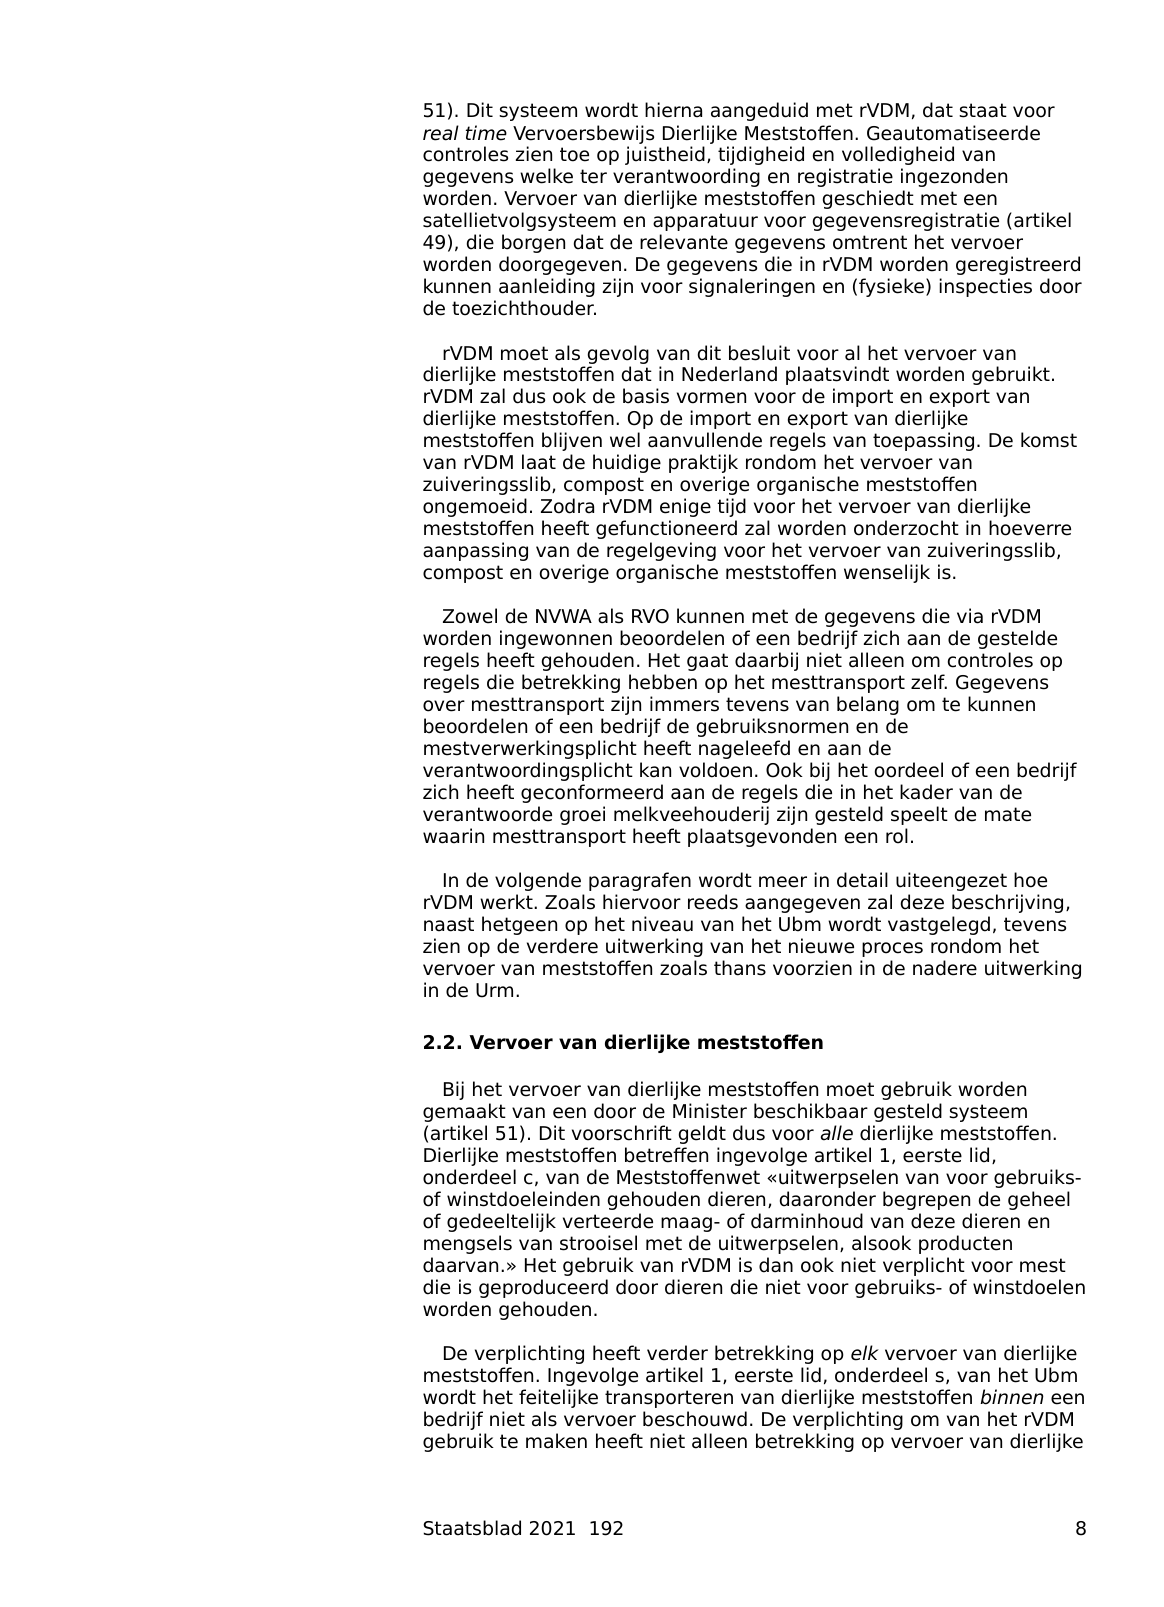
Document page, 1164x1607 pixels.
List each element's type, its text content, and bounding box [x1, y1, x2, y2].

text rVDM moet als gevolg van dit besluit voor al het vervoer van dierlijke meststoffen dat in Nederland plaatsvindt worden gebruikt. rVDM zal dus ook de basis vormen voor de import en export van dierlijke meststoffen. Op de import en export van dierlijke meststoffen blijven wel aanvullende regels van toepassing. De komst van rVDM laat de huidige praktijk rondom het vervoer van zuiveringsslib, compost en overige organische meststoffen ongemoeid. Zodra rVDM enige tijd voor het vervoer van dierlijke meststoffen heeft gefunctioneerd zal worden onderzocht in hoeverre aanpassing van de regelgeving voor het vervoer van zuiveringsslib, compost en overige organische meststoffen wenselijk is. [422, 342, 1087, 584]
subtitle 2.2. Vervoer van dierlijke meststoffen [422, 1032, 1087, 1054]
text In de volgende paragrafen wordt meer in detail uiteengezet hoe rVDM werkt. Zoals hiervoor reeds aangegeven zal deze beschrijving, naast hetgeen op het niveau van het Ubm wordt vastgelegd, tevens zien op de verdere uitwerking van het nieuwe proces rondom het vervoer van meststoffen zoals thans voorzien in de nadere uitwerking in de Urm. [422, 870, 1087, 1002]
text Bij het vervoer van dierlijke meststoffen moet gebruik worden gemaakt van een door de Minister beschikbaar gesteld systeem (artikel 51). Dit voorschrift geldt dus voor alle dierlijke meststoffen. Dierlijke meststoffen betreffen ingevolge artikel 1, eerste lid, onderdeel c, van de Meststoffenwet «uitwerpselen van voor gebruiks- of winstdoeleinden gehouden dieren, daaronder begrepen de geheel of gedeeltelijk verteerde maag- of darminhoud van deze dieren en mengsels van strooisel met de uitwerpselen, alsook producten daarvan.» Het gebruik van rVDM is dan ook niet verplicht voor mest die is geproduceerd door dieren die niet voor gebruiks- of winstdoelen worden gehouden. [422, 1079, 1087, 1321]
text De verplichting heeft verder betrekking op elk vervoer van dierlijke meststoffen. Ingevolge artikel 1, eerste lid, onderdeel s, van het Ubm wordt het feitelijke transporteren van dierlijke meststoffen binnen een bedrijf niet als vervoer beschouwd. De verplichting om van het rVDM gebruik te maken heeft niet alleen betrekking op vervoer van dierlijke [422, 1343, 1087, 1453]
text Zowel de NVWA als RVO kunnen met de gegevens die via rVDM worden ingewonnen beoordelen of een bedrijf zich aan de gestelde regels heeft gehouden. Het gaat daarbij niet alleen om controles op regels die betrekking hebben op het mesttransport zelf. Gegevens over mesttransport zijn immers tevens van belang om te kunnen beoordelen of een bedrijf de gebruiksnormen en de mestverwerkingsplicht heeft nageleefd en aan de verantwoordingsplicht kan voldoen. Ook bij het oordeel of een bedrijf zich heeft geconformeerd aan de regels die in het kader van de verantwoorde groei melkveehouderij zijn gesteld speelt de mate waarin mesttransport heeft plaatsgevonden een rol. [422, 606, 1087, 848]
text 51). Dit systeem wordt hierna aangeduid met rVDM, dat staat voor real time Vervoersbewijs Dierlijke Meststoffen. Geautomatiseerde controles zien toe op juistheid, tijdigheid en volledigheid van gegevens welke ter verantwoording en registratie ingezonden worden. Vervoer van dierlijke meststoffen geschiedt met een satellietvolgsysteem en apparatuur voor gegevensregistratie (artikel 49), die borgen dat de relevante gegevens omtrent het vervoer worden doorgegeven. De gegevens die in rVDM worden geregistreerd kunnen aanleiding zijn voor signaleringen en (fysieke) inspecties door de toezichthouder. [422, 100, 1087, 320]
